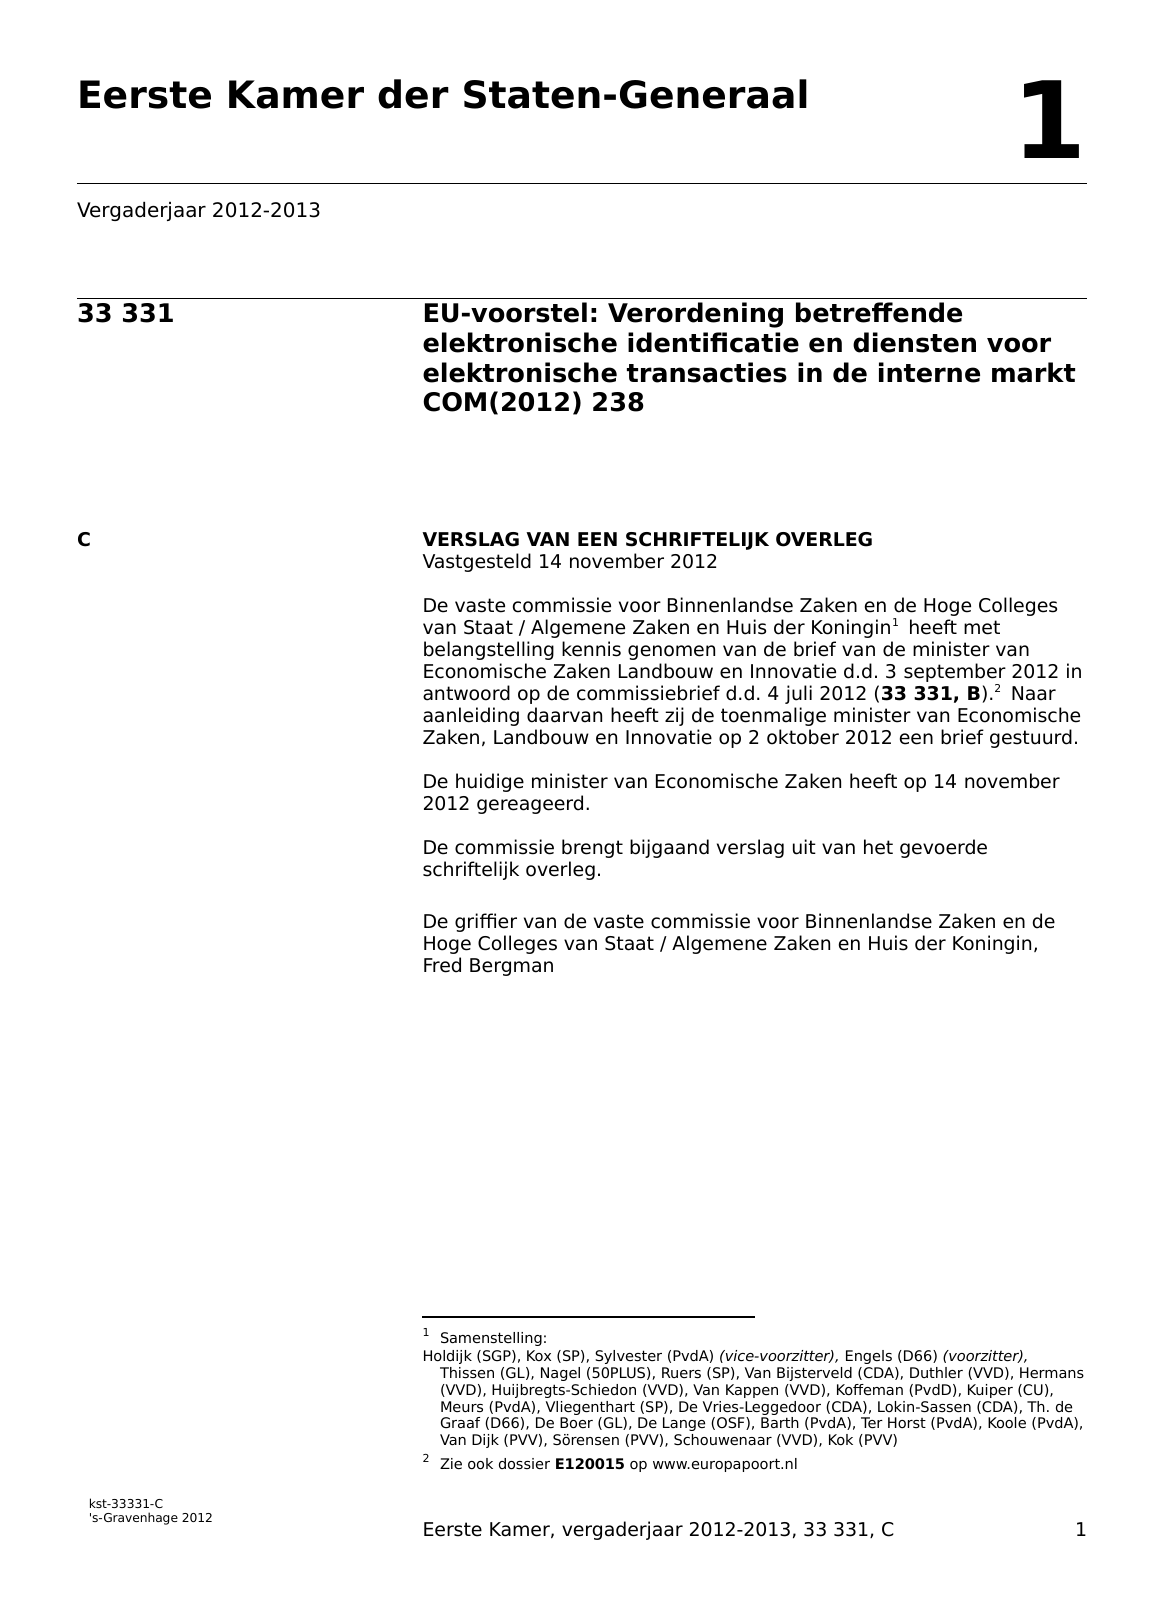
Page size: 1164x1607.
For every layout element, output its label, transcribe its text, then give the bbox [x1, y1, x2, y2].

text kst-33331-C [88, 1497, 323, 1511]
text Zie ook dossier E120015 op www.europapoort.nl [422, 1452, 1087, 1474]
text De huidige minister van Economische Zaken heeft op 14 november 2012 gereageerd. [422, 771, 1087, 815]
text De griffier van de vaste commissie voor Binnenlandse Zaken en de Hoge Colleges van Staat / Algemene Zaken en Huis der Koningin, Fred Bergman [422, 911, 1087, 977]
table_cell Vergaderjaar 2012-2013 [77, 184, 1087, 298]
text Samenstelling: [422, 1326, 1087, 1348]
text De vaste commissie voor Binnenlandse Zaken en de Hoge Colleges van Staat / Algemene Zaken en Huis der Koningin heeft met belangstelling kennis genomen van de brief van de minister van Economische Zaken Landbouw en Innovatie d.d. 3 september 2012 in antwoord op de commissiebrief d.d. 4 juli 2012 (33 331, B). Naar aanleiding daarvan heeft zij de toenmalige minister van Economische Zaken, Landbouw en Innovatie op 2 oktober 2012 een brief gestuurd. [422, 595, 1087, 749]
table_header Eerste Kamer der Staten-Generaal [77, 59, 886, 183]
text Vastgesteld 14 november 2012 [422, 551, 1087, 573]
table_header 1 [886, 59, 1087, 183]
text De commissie brengt bijgaand verslag uit van het gevoerde schriftelijk overleg. [422, 837, 1087, 881]
text 's-Gravenhage 2012 [88, 1511, 323, 1525]
text Holdijk (SGP), Kox (SP), Sylvester (PvdA) (vice-voorzitter), Engels (D66) (voorzitter), Thissen (GL), Nagel (50PLUS), Ruers (SP), Van Bijsterveld (CDA), Duthler (VVD), Hermans (VVD), Huijbregts-Schiedon (VVD), Van Kappen (VVD), Koffeman (PvdD), Kuiper (CU), Meurs (PvdA), Vliegenthart (SP), De Vries-Leggedoor (CDA), Lokin-Sassen (CDA), Th. de Graaf (D66), De Boer (GL), De Lange (OSF), Barth (PvdA), Ter Horst (PvdA), Koole (PvdA), Van Dijk (PVV), Sörensen (PVV), Schouwenaar (VVD), Kok (PVV) [422, 1348, 1087, 1449]
subtitle 33 331 EU-voorstel: Verordening betreffende elektronische identificatie en diensten voor elektronische transacties in de interne markt COM(2012) 238 [77, 299, 1087, 418]
subtitle C VERSLAG VAN EEN SCHRIFTELIJK OVERLEG [77, 529, 1087, 551]
